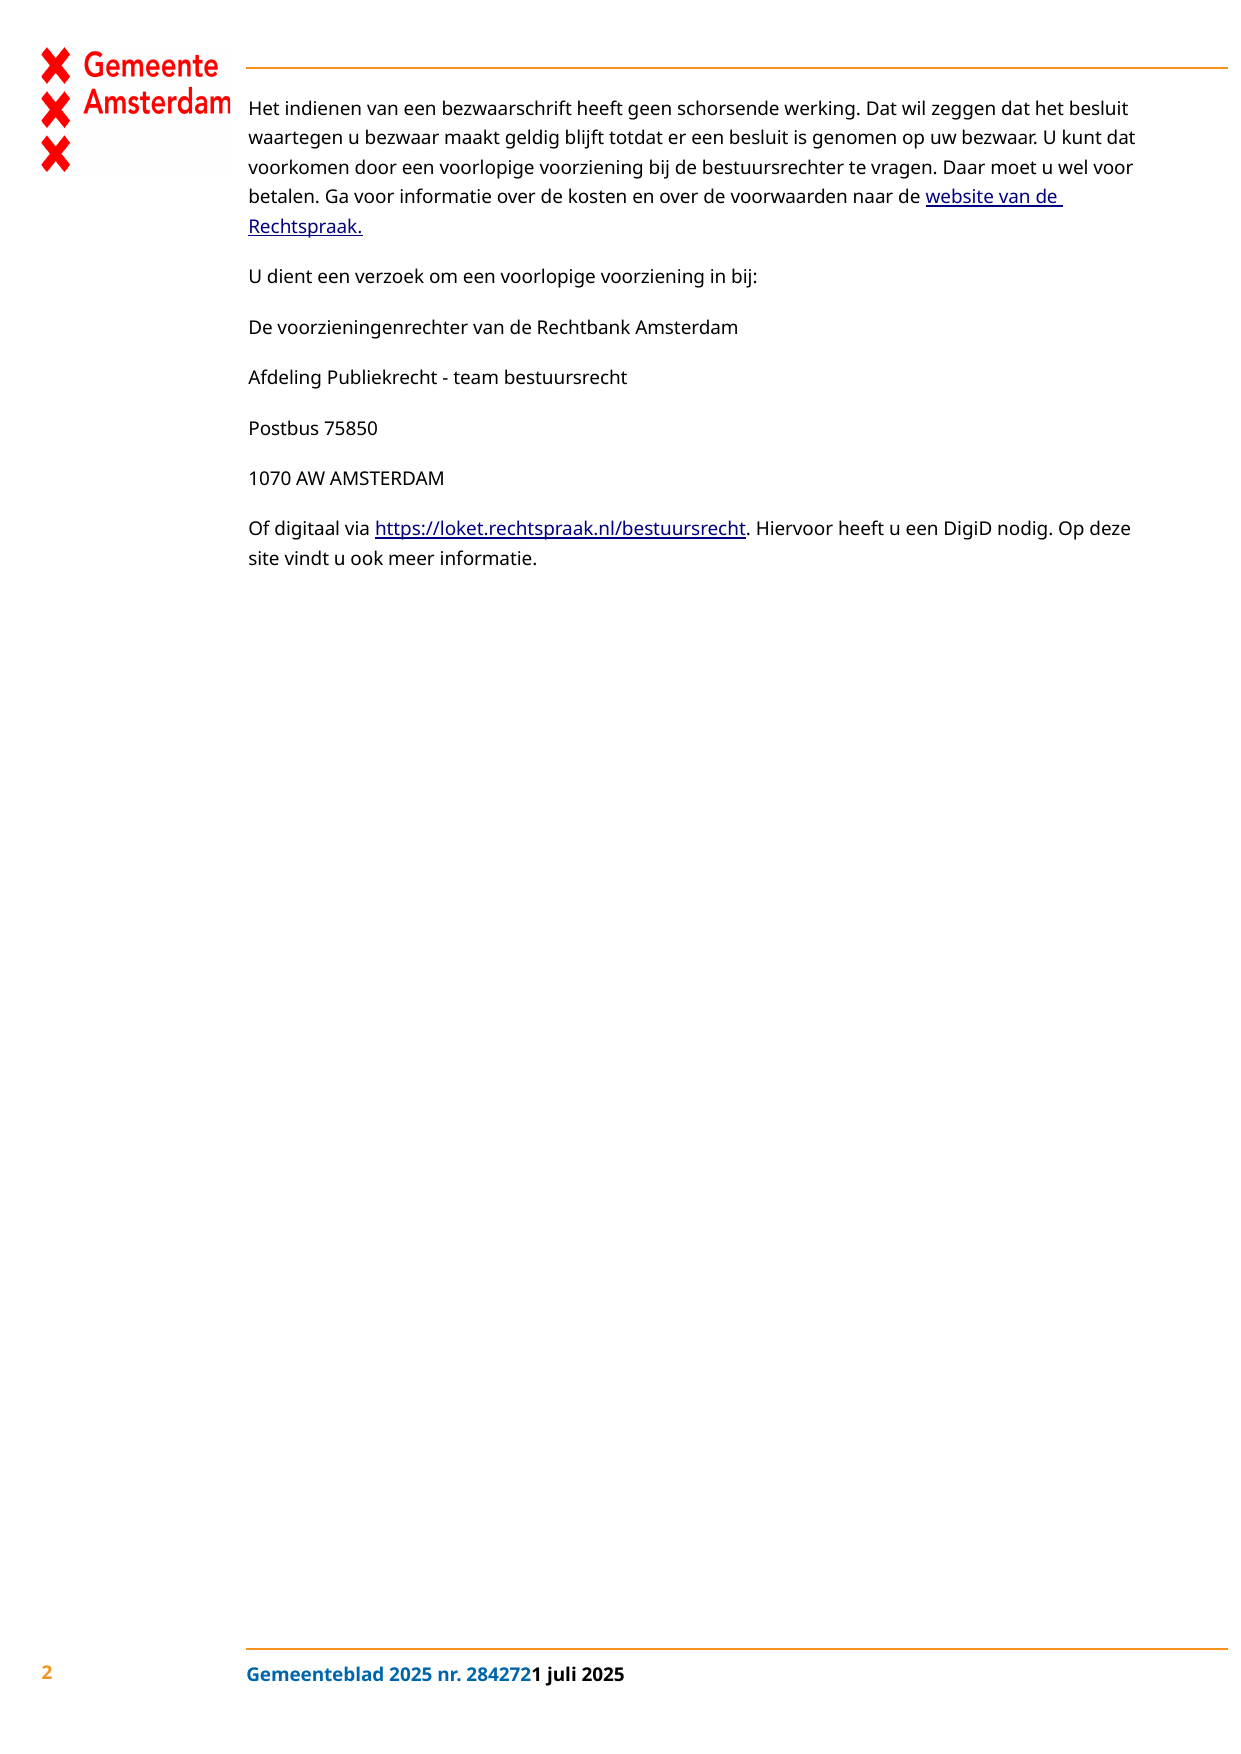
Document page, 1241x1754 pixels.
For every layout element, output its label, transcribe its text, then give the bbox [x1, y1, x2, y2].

text Het indienen van een bezwaarschrift heeft geen schorsende werking. Dat wil zeggen dat het besluit waartegen u bezwaar maakt geldig blijft totdat er een besluit is genomen op uw bezwaar. U kunt dat voorkomen door een voorlopige voorziening bij de bestuursrechter te vragen. Daar moet u wel voor betalen. Ga voor informatie over de kosten en over de voorwaarden naar de website van de Rechtspraak. [248, 95, 1152, 239]
text Of digitaal via https://loket.rechtspraak.nl/bestuursrecht. Hiervoor heeft u een DigiD nodig. Op deze site vindt u ook meer informatie. [248, 516, 1152, 571]
text U dient een verzoek om een voorlopige voorziening in bij: [248, 263, 1152, 289]
text Postbus 75850 [248, 415, 1152, 441]
text Afdeling Publiekrecht - team bestuursrecht [248, 364, 1152, 390]
text De voorzieningenrechter van de Rechtbank Amsterdam [248, 314, 1152, 340]
picture [41, 47, 231, 172]
text 1070 AW AMSTERDAM [248, 465, 1152, 491]
